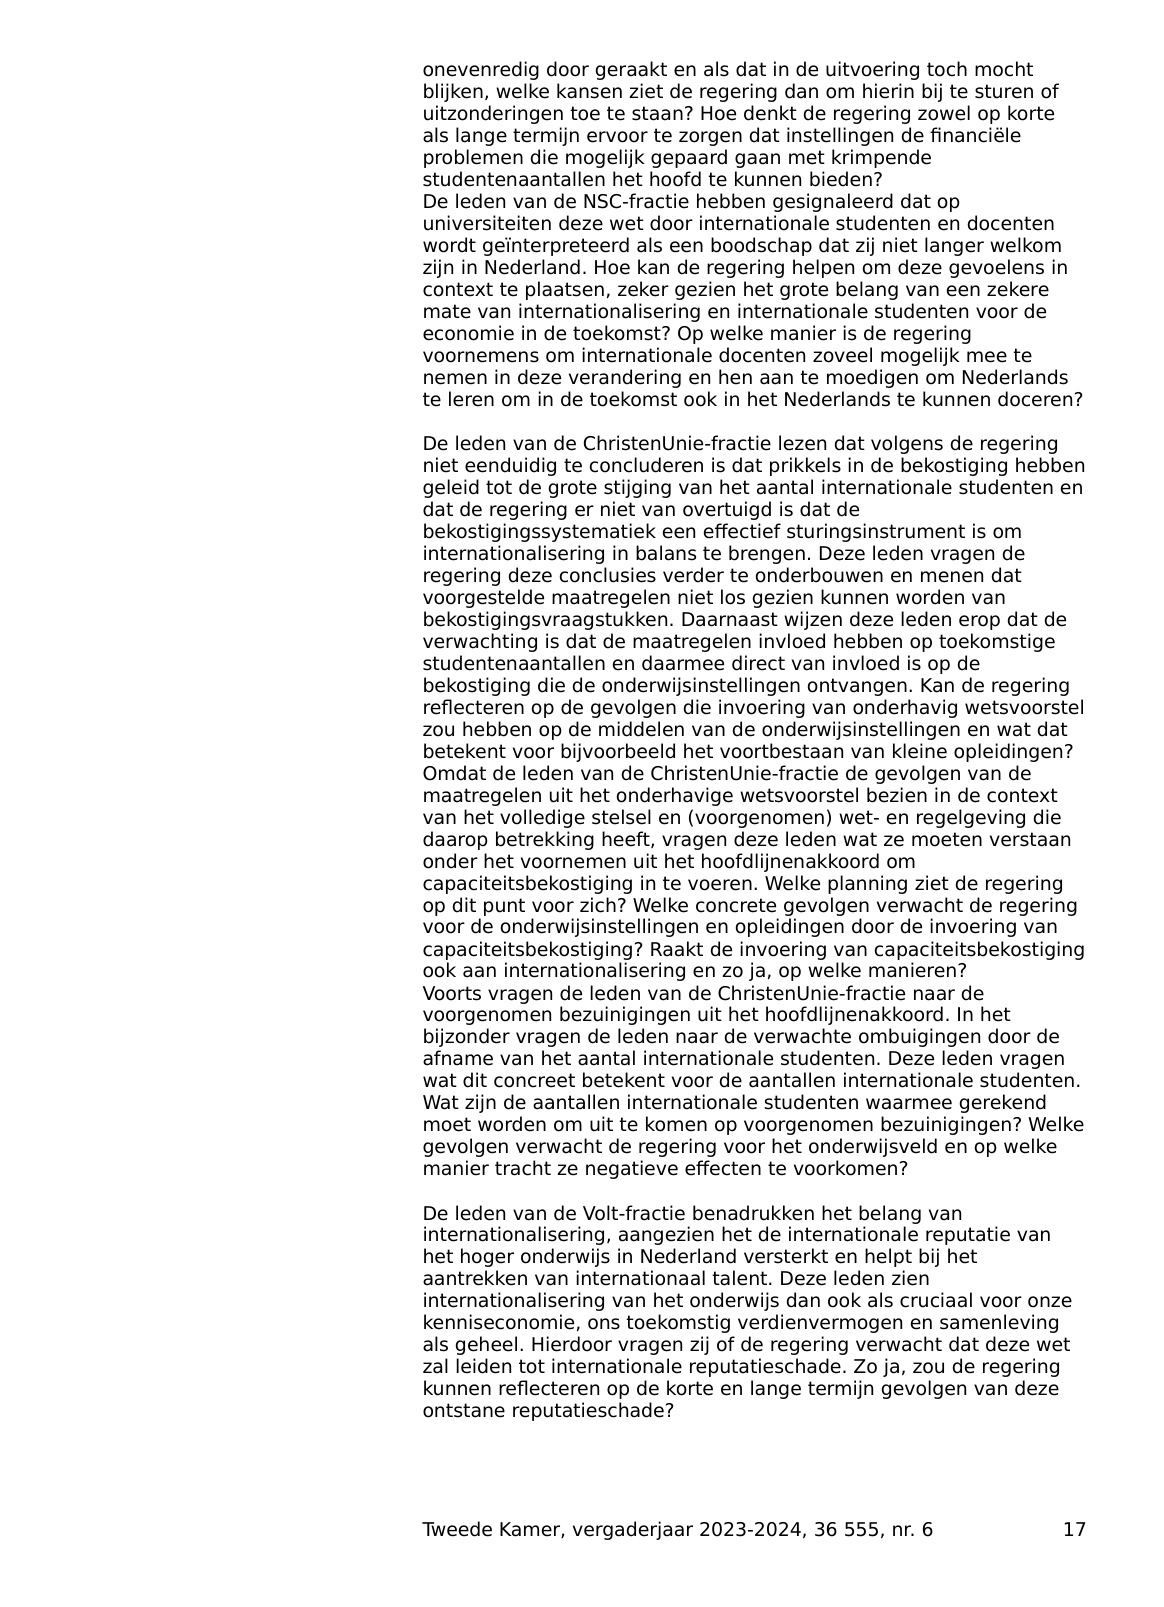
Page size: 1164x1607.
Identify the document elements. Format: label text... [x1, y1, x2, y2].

text Omdat de leden van de ChristenUnie-fractie de gevolgen van de maatregelen uit het onderhavige wetsvoorstel bezien in de context van het volledige stelsel en (voorgenomen) wet- en regelgeving die daarop betrekking heeft, vragen deze leden wat ze moeten verstaan onder het voornemen uit het hoofdlijnenakkoord om capaciteitsbekostiging in te voeren. Welke planning ziet de regering op dit punt voor zich? Welke concrete gevolgen verwacht de regering voor de onderwijsinstellingen en opleidingen door de invoering van capaciteitsbekostiging? Raakt de invoering van capaciteitsbekostiging ook aan internationalisering en zo ja, op welke manieren? [422, 763, 1087, 982]
text Voorts vragen de leden van de ChristenUnie-fractie naar de voorgenomen bezuinigingen uit het hoofdlijnenakkoord. In het bijzonder vragen de leden naar de verwachte ombuigingen door de afname van het aantal internationale studenten. Deze leden vragen wat dit concreet betekent voor de aantallen internationale studenten. Wat zijn de aantallen internationale studenten waarmee gerekend moet worden om uit te komen op voorgenomen bezuinigingen? Welke gevolgen verwacht de regering voor het onderwijsveld en op welke manier tracht ze negatieve effecten te voorkomen? [422, 982, 1087, 1180]
text onevenredig door geraakt en als dat in de uitvoering toch mocht blijken, welke kansen ziet de regering dan om hierin bij te sturen of uitzonderingen toe te staan? Hoe denkt de regering zowel op korte als lange termijn ervoor te zorgen dat instellingen de financiële problemen die mogelijk gepaard gaan met krimpende studentenaantallen het hoofd te kunnen bieden? [422, 59, 1087, 191]
text De leden van de ChristenUnie-fractie lezen dat volgens de regering niet eenduidig te concluderen is dat prikkels in de bekostiging hebben geleid tot de grote stijging van het aantal internationale studenten en dat de regering er niet van overtuigd is dat de bekostigingssystematiek een effectief sturingsinstrument is om internationalisering in balans te brengen. Deze leden vragen de regering deze conclusies verder te onderbouwen en menen dat voorgestelde maatregelen niet los gezien kunnen worden van bekostigingsvraagstukken. Daarnaast wijzen deze leden erop dat de verwachting is dat de maatregelen invloed hebben op toekomstige studentenaantallen en daarmee direct van invloed is op de bekostiging die de onderwijsinstellingen ontvangen. Kan de regering reflecteren op de gevolgen die invoering van onderhavig wetsvoorstel zou hebben op de middelen van de onderwijsinstellingen en wat dat betekent voor bijvoorbeeld het voortbestaan van kleine opleidingen? [422, 433, 1087, 763]
text De leden van de NSC-fractie hebben gesignaleerd dat op universiteiten deze wet door internationale studenten en docenten wordt geïnterpreteerd als een boodschap dat zij niet langer welkom zijn in Nederland. Hoe kan de regering helpen om deze gevoelens in context te plaatsen, zeker gezien het grote belang van een zekere mate van internationalisering en internationale studenten voor de economie in de toekomst? Op welke manier is de regering voornemens om internationale docenten zoveel mogelijk mee te nemen in deze verandering en hen aan te moedigen om Nederlands te leren om in de toekomst ook in het Nederlands te kunnen doceren? [422, 191, 1087, 411]
text De leden van de Volt-fractie benadrukken het belang van internationalisering, aangezien het de internationale reputatie van het hoger onderwijs in Nederland versterkt en helpt bij het aantrekken van internationaal talent. Deze leden zien internationalisering van het onderwijs dan ook als cruciaal voor onze kenniseconomie, ons toekomstig verdienvermogen en samenleving als geheel. Hierdoor vragen zij of de regering verwacht dat deze wet zal leiden tot internationale reputatieschade. Zo ja, zou de regering kunnen reflecteren op de korte en lange termijn gevolgen van deze ontstane reputatieschade? [422, 1202, 1087, 1422]
